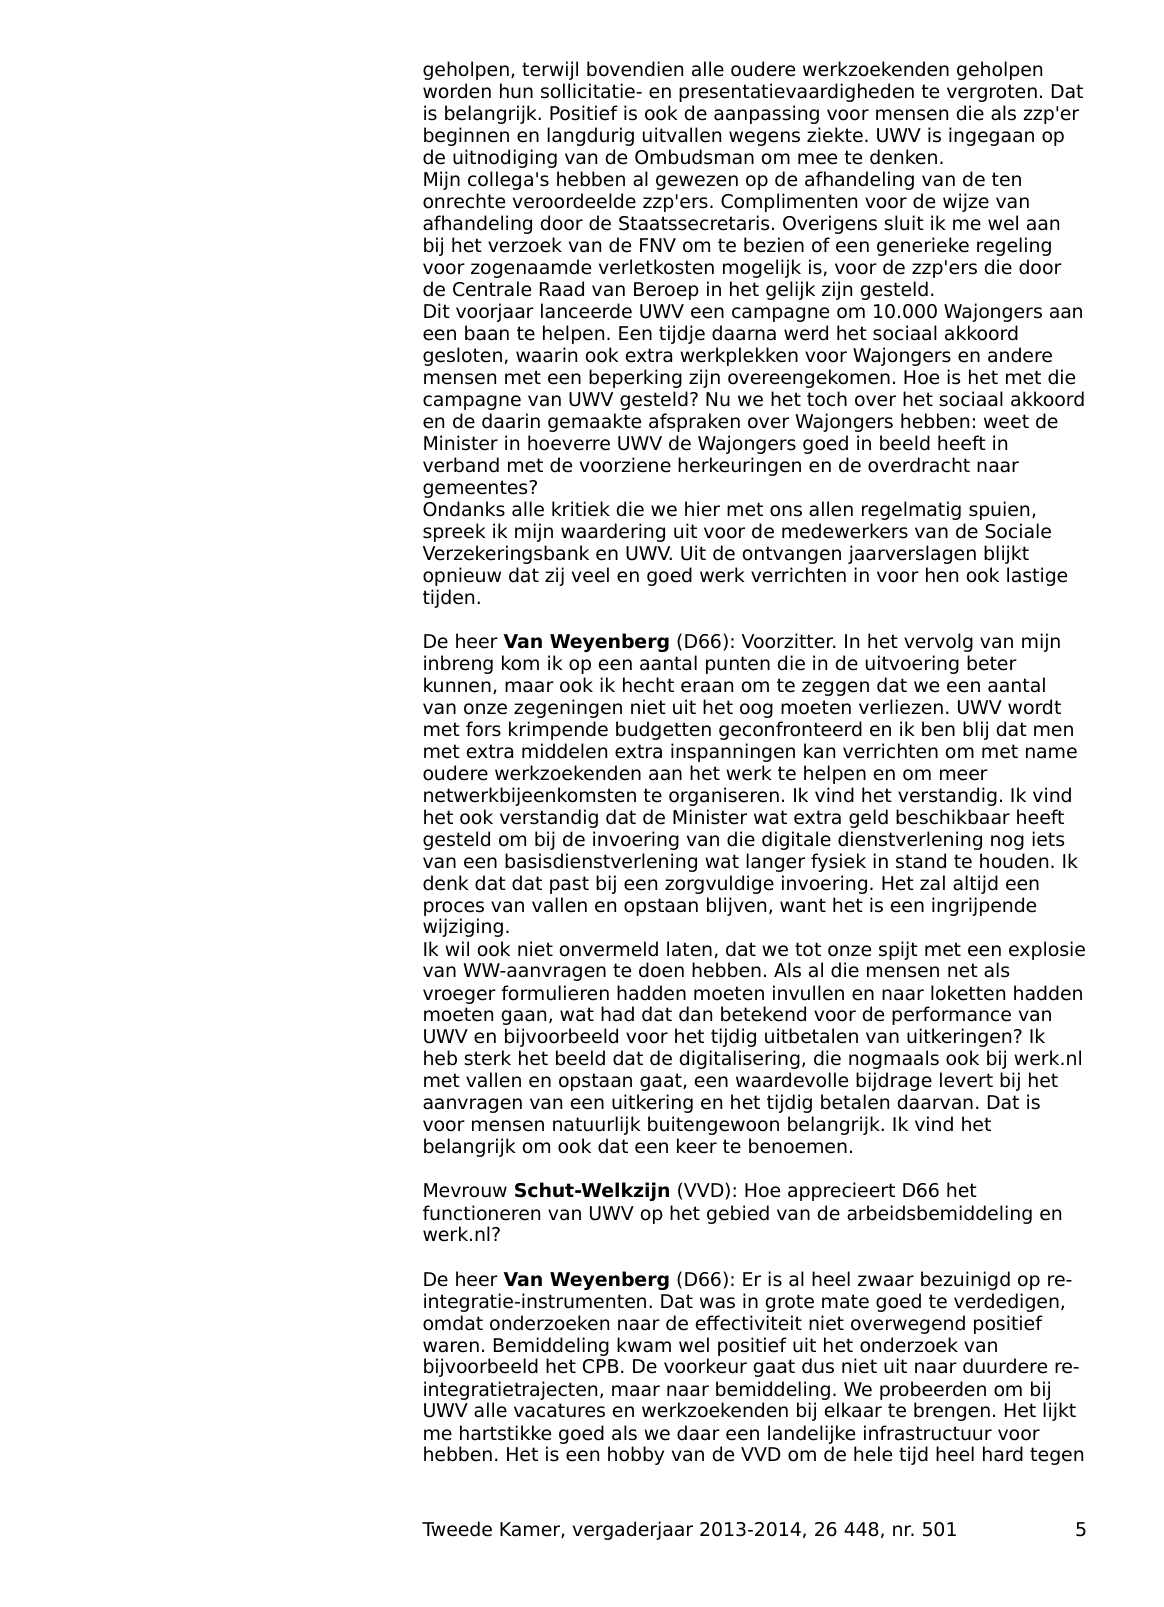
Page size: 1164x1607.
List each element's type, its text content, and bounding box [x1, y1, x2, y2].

text De heer Van Weyenberg (D66): Er is al heel zwaar bezuinigd op re-integratie-instrumenten. Dat was in grote mate goed te verdedigen, omdat onderzoeken naar de effectiviteit niet overwegend positief waren. Bemiddeling kwam wel positief uit het onderzoek van bijvoorbeeld het CPB. De voorkeur gaat dus niet uit naar duurdere re-integratietrajecten, maar naar bemiddeling. We probeerden om bij UWV alle vacatures en werkzoekenden bij elkaar te brengen. Het lijkt me hartstikke goed als we daar een landelijke infrastructuur voor hebben. Het is een hobby van de VVD om de hele tijd heel hard tegen [422, 1268, 1087, 1466]
text Ik wil ook niet onvermeld laten, dat we tot onze spijt met een explosie van WW-aanvragen te doen hebben. Als al die mensen net als vroeger formulieren hadden moeten invullen en naar loketten hadden moeten gaan, wat had dat dan betekend voor de performance van UWV en bijvoorbeeld voor het tijdig uitbetalen van uitkeringen? Ik heb sterk het beeld dat de digitalisering, die nogmaals ook bij werk.nl met vallen en opstaan gaat, een waardevolle bijdrage levert bij het aanvragen van een uitkering en het tijdig betalen daarvan. Dat is voor mensen natuurlijk buitengewoon belangrijk. Ik vind het belangrijk om ook dat een keer te benoemen. [422, 938, 1087, 1158]
text Mijn collega's hebben al gewezen op de afhandeling van de ten onrechte veroordeelde zzp'ers. Complimenten voor de wijze van afhandeling door de Staatssecretaris. Overigens sluit ik me wel aan bij het verzoek van de FNV om te bezien of een generieke regeling voor zogenaamde verletkosten mogelijk is, voor de zzp'ers die door de Centrale Raad van Beroep in het gelijk zijn gesteld. [422, 169, 1087, 301]
text geholpen, terwijl bovendien alle oudere werkzoekenden geholpen worden hun sollicitatie- en presentatievaardigheden te vergroten. Dat is belangrijk. Positief is ook de aanpassing voor mensen die als zzp'er beginnen en langdurig uitvallen wegens ziekte. UWV is ingegaan op de uitnodiging van de Ombudsman om mee te denken. [422, 59, 1087, 169]
text Mevrouw Schut-Welkzijn (VVD): Hoe apprecieert D66 het functioneren van UWV op het gebied van de arbeidsbemiddeling en werk.nl? [422, 1180, 1087, 1246]
text Ondanks alle kritiek die we hier met ons allen regelmatig spuien, spreek ik mijn waardering uit voor de medewerkers van de Sociale Verzekeringsbank en UWV. Uit de ontvangen jaarverslagen blijkt opnieuw dat zij veel en goed werk verrichten in voor hen ook lastige tijden. [422, 499, 1087, 608]
text De heer Van Weyenberg (D66): Voorzitter. In het vervolg van mijn inbreng kom ik op een aantal punten die in de uitvoering beter kunnen, maar ook ik hecht eraan om te zeggen dat we een aantal van onze zegeningen niet uit het oog moeten verliezen. UWV wordt met fors krimpende budgetten geconfronteerd en ik ben blij dat men met extra middelen extra inspanningen kan verrichten om met name oudere werkzoekenden aan het werk te helpen en om meer netwerkbijeenkomsten te organiseren. Ik vind het verstandig. Ik vind het ook verstandig dat de Minister wat extra geld beschikbaar heeft gesteld om bij de invoering van die digitale dienstverlening nog iets van een basisdienstverlening wat langer fysiek in stand te houden. Ik denk dat dat past bij een zorgvuldige invoering. Het zal altijd een proces van vallen en opstaan blijven, want het is een ingrijpende wijziging. [422, 631, 1087, 938]
text Dit voorjaar lanceerde UWV een campagne om 10.000 Wajongers aan een baan te helpen. Een tijdje daarna werd het sociaal akkoord gesloten, waarin ook extra werkplekken voor Wajongers en andere mensen met een beperking zijn overeengekomen. Hoe is het met die campagne van UWV gesteld? Nu we het toch over het sociaal akkoord en de daarin gemaakte afspraken over Wajongers hebben: weet de Minister in hoeverre UWV de Wajongers goed in beeld heeft in verband met de voorziene herkeuringen en de overdracht naar gemeentes? [422, 301, 1087, 499]
